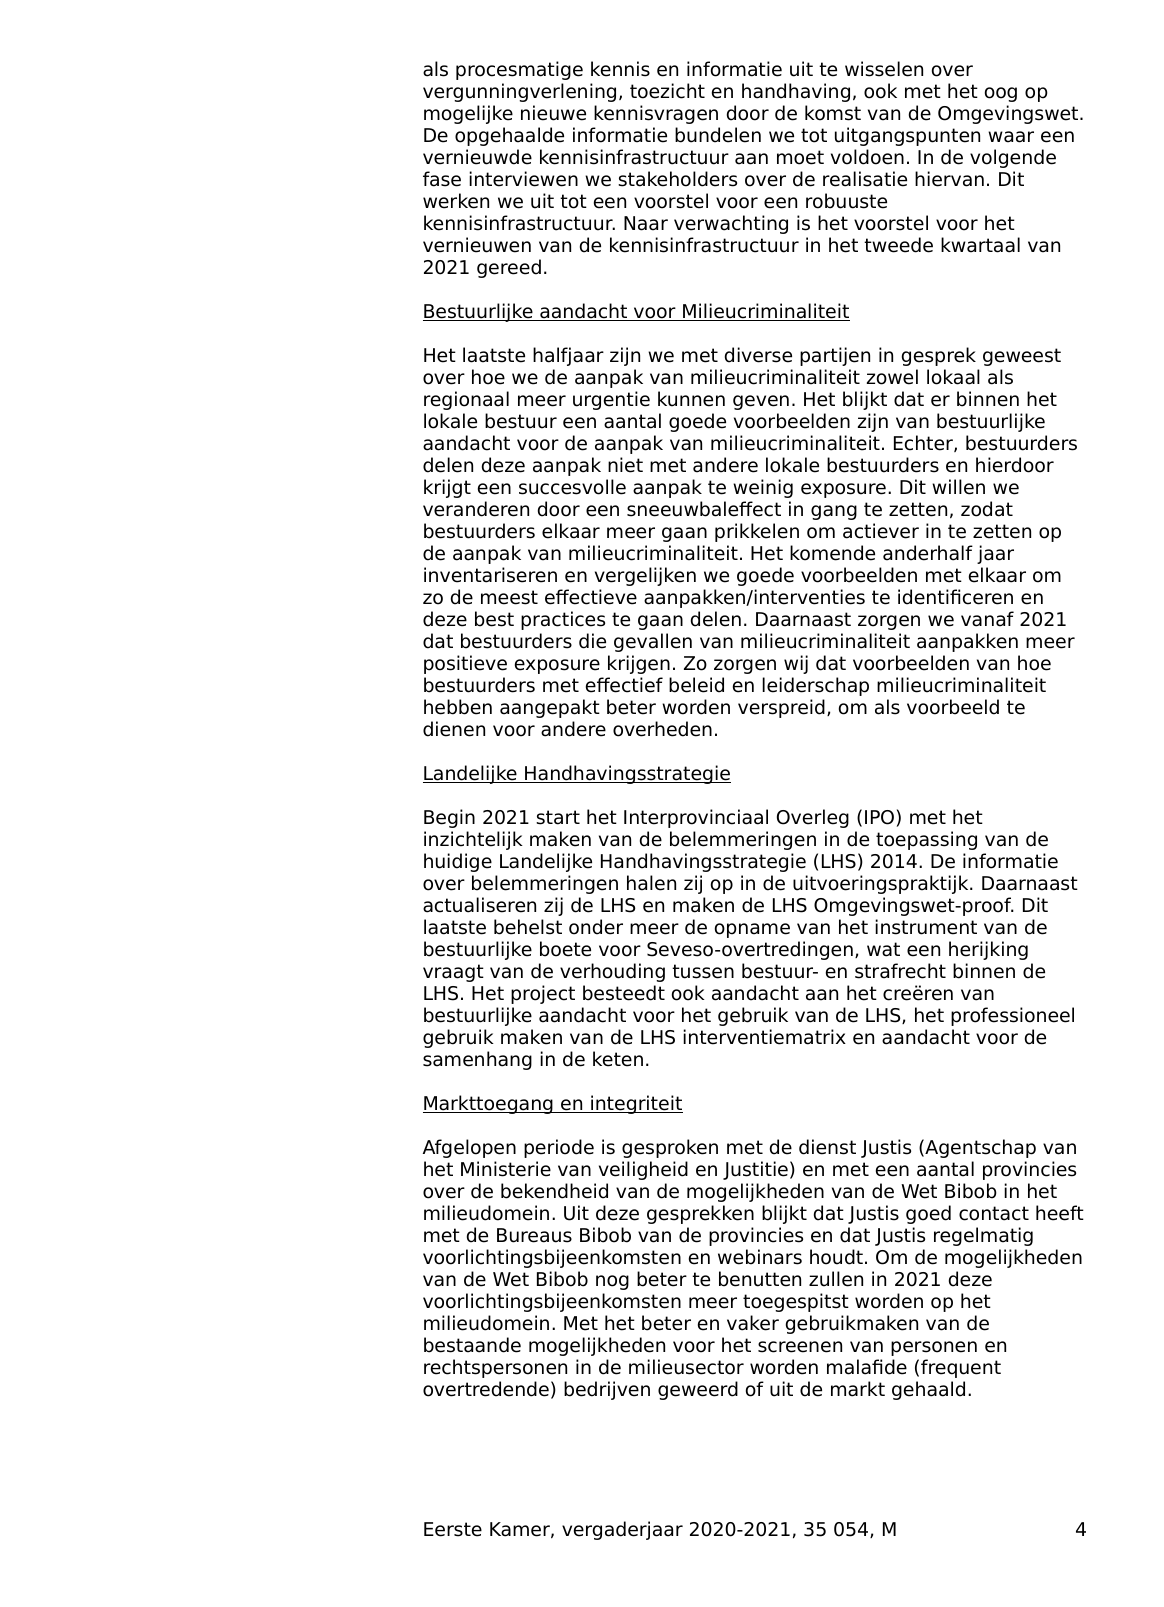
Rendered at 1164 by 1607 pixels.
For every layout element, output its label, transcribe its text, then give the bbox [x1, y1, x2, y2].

text Het laatste halfjaar zijn we met diverse partijen in gesprek geweest over hoe we de aanpak van milieucriminaliteit zowel lokaal als regionaal meer urgentie kunnen geven. Het blijkt dat er binnen het lokale bestuur een aantal goede voorbeelden zijn van bestuurlijke aandacht voor de aanpak van milieucriminaliteit. Echter, bestuurders delen deze aanpak niet met andere lokale bestuurders en hierdoor krijgt een succesvolle aanpak te weinig exposure. Dit willen we veranderen door een sneeuwbaleffect in gang te zetten, zodat bestuurders elkaar meer gaan prikkelen om actiever in te zetten op de aanpak van milieucriminaliteit. Het komende anderhalf jaar inventariseren en vergelijken we goede voorbeelden met elkaar om zo de meest effectieve aanpakken/interventies te identificeren en deze best practices te gaan delen. Daarnaast zorgen we vanaf 2021 dat bestuurders die gevallen van milieucriminaliteit aanpakken meer positieve exposure krijgen. Zo zorgen wij dat voorbeelden van hoe bestuurders met effectief beleid en leiderschap milieucriminaliteit hebben aangepakt beter worden verspreid, om als voorbeeld te dienen voor andere overheden. [422, 345, 1087, 741]
text Afgelopen periode is gesproken met de dienst Justis (Agentschap van het Ministerie van veiligheid en Justitie) en met een aantal provincies over de bekendheid van de mogelijkheden van de Wet Bibob in het milieudomein. Uit deze gesprekken blijkt dat Justis goed contact heeft met de Bureaus Bibob van de provincies en dat Justis regelmatig voorlichtingsbijeenkomsten en webinars houdt. Om de mogelijkheden van de Wet Bibob nog beter te benutten zullen in 2021 deze voorlichtingsbijeenkomsten meer toegespitst worden op het milieudomein. Met het beter en vaker gebruikmaken van de bestaande mogelijkheden voor het screenen van personen en rechtspersonen in de milieusector worden malafide (frequent overtredende) bedrijven geweerd of uit de markt gehaald. [422, 1137, 1087, 1401]
subtitle Landelijke Handhavingsstrategie [422, 763, 1087, 785]
text als procesmatige kennis en informatie uit te wisselen over vergunningverlening, toezicht en handhaving, ook met het oog op mogelijke nieuwe kennisvragen door de komst van de Omgevingswet. De opgehaalde informatie bundelen we tot uitgangspunten waar een vernieuwde kennisinfrastructuur aan moet voldoen. In de volgende fase interviewen we stakeholders over de realisatie hiervan. Dit werken we uit tot een voorstel voor een robuuste kennisinfrastructuur. Naar verwachting is het voorstel voor het vernieuwen van de kennisinfrastructuur in het tweede kwartaal van 2021 gereed. [422, 59, 1087, 279]
subtitle Markttoegang en integriteit [422, 1093, 1087, 1115]
subtitle Bestuurlijke aandacht voor Milieucriminaliteit [422, 301, 1087, 323]
text Begin 2021 start het Interprovinciaal Overleg (IPO) met het inzichtelijk maken van de belemmeringen in de toepassing van de huidige Landelijke Handhavingsstrategie (LHS) 2014. De informatie over belemmeringen halen zij op in de uitvoeringspraktijk. Daarnaast actualiseren zij de LHS en maken de LHS Omgevingswet-proof. Dit laatste behelst onder meer de opname van het instrument van de bestuurlijke boete voor Seveso-overtredingen, wat een herijking vraagt van de verhouding tussen bestuur- en strafrecht binnen de LHS. Het project besteedt ook aandacht aan het creëren van bestuurlijke aandacht voor het gebruik van de LHS, het professioneel gebruik maken van de LHS interventiematrix en aandacht voor de samenhang in de keten. [422, 807, 1087, 1071]
